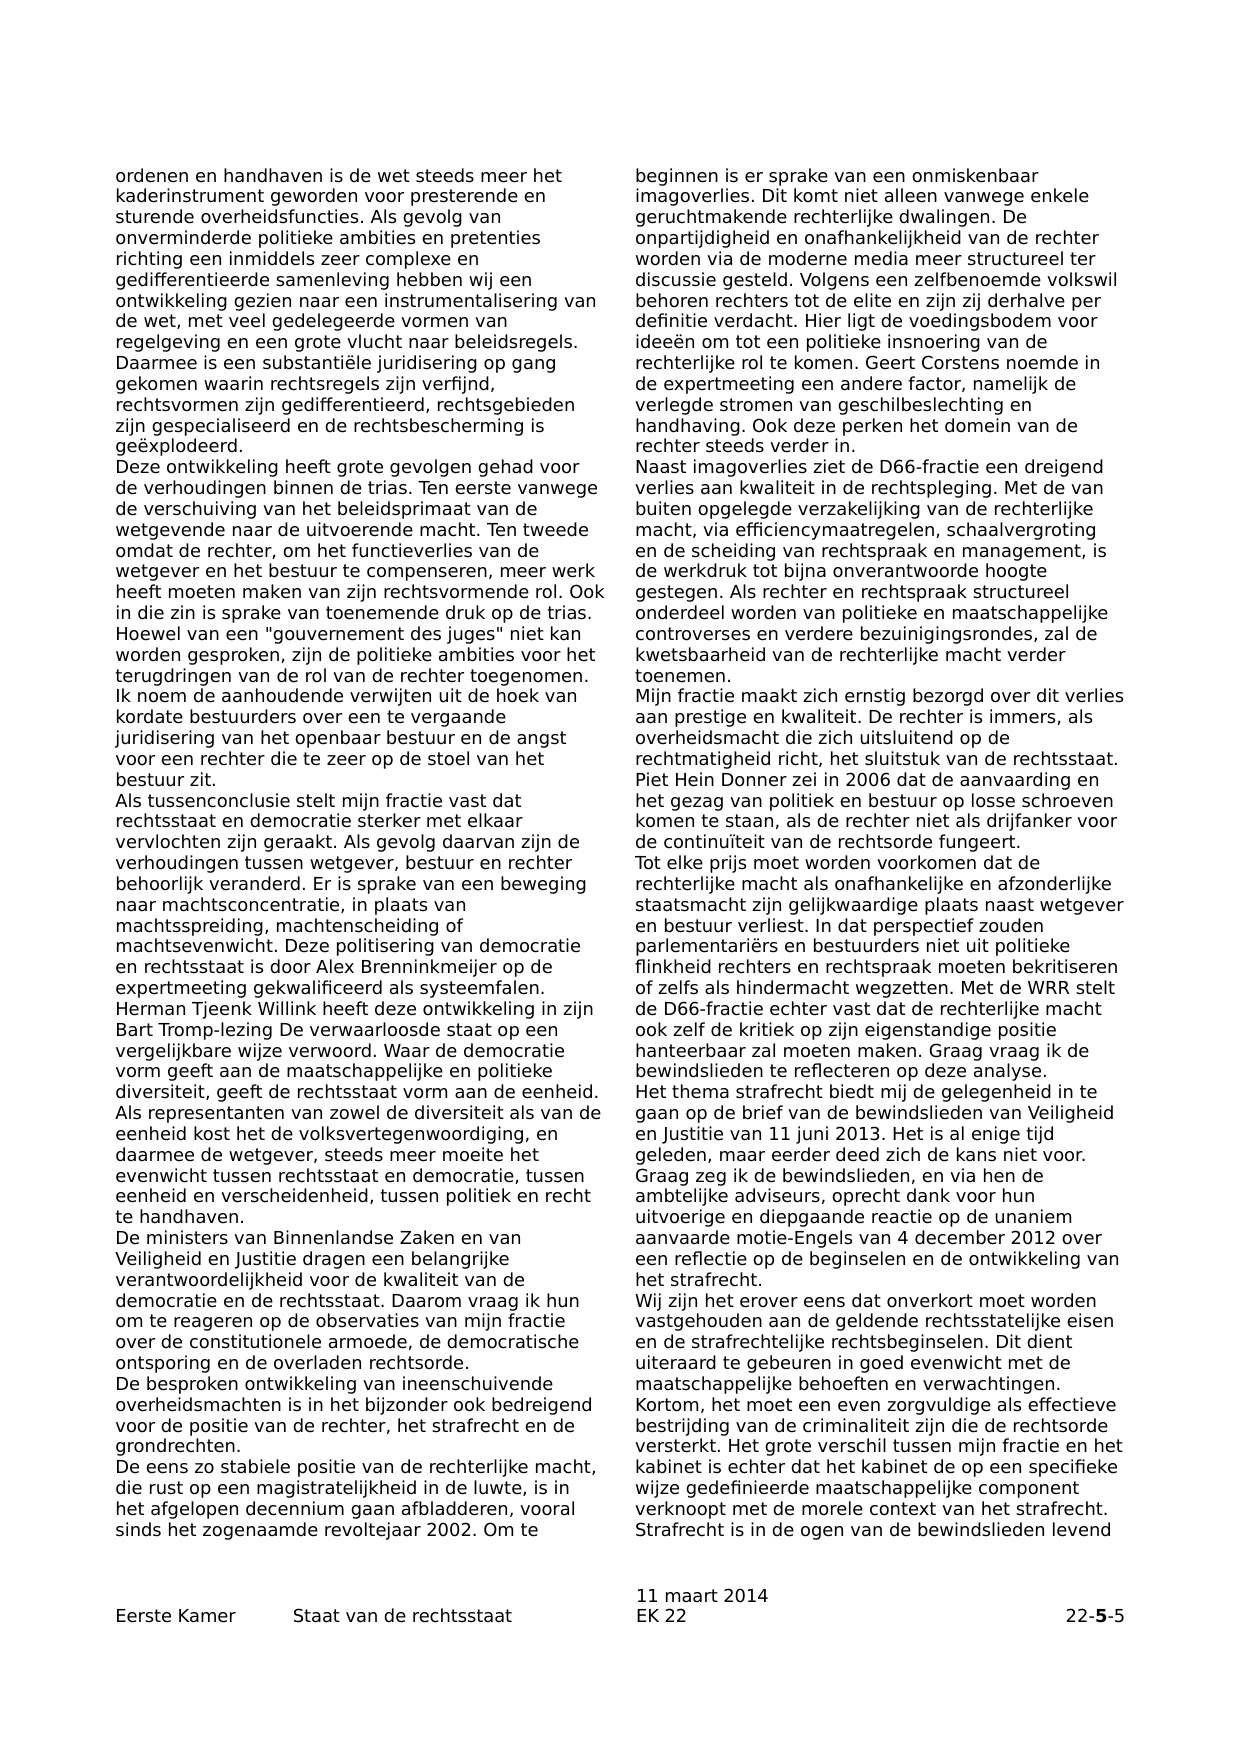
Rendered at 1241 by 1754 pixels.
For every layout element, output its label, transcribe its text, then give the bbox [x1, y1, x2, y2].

text De besproken ontwikkeling van ineenschuivende overheidsmachten is in het bijzonder ook bedreigend voor de positie van de rechter, het strafrecht en de grondrechten. [115, 1374, 605, 1457]
text Tot elke prijs moet worden voorkomen dat de rechterlijke macht als onafhankelijke en afzonderlijke staatsmacht zijn gelijkwaardige plaats naast wetgever en bestuur verliest. In dat perspectief zouden parlementariërs en bestuurders niet uit politieke flinkheid rechters en rechtspraak moeten bekritiseren of zelfs als hindermacht wegzetten. Met de WRR stelt de D66-fractie echter vast dat de rechterlijke macht ook zelf de kritiek op zijn eigenstandige positie hanteerbaar zal moeten maken. Graag vraag ik de bewindslieden te reflecteren op deze analyse. [635, 853, 1125, 1082]
text Naast imagoverlies ziet de D66-fractie een dreigend verlies aan kwaliteit in de rechtspleging. Met de van buiten opgelegde verzakelijking van de rechterlijke macht, via efficiencymaatregelen, schaalvergroting en de scheiding van rechtspraak en management, is de werkdruk tot bijna onverantwoorde hoogte gestegen. Als rechter en rechtspraak structureel onderdeel worden van politieke en maatschappelijke controverses en verdere bezuinigingsrondes, zal de kwetsbaarheid van de rechterlijke macht verder toenemen. [635, 457, 1125, 686]
text De eens zo stabiele positie van de rechterlijke macht, die rust op een magistratelijkheid in de luwte, is in het afgelopen decennium gaan afbladderen, vooral sinds het zogenaamde revoltejaar 2002. Om te [115, 1457, 605, 1540]
text Deze ontwikkeling heeft grote gevolgen gehad voor de verhoudingen binnen de trias. Ten eerste vanwege de verschuiving van het beleidsprimaat van de wetgevende naar de uitvoerende macht. Ten tweede omdat de rechter, om het functieverlies van de wetgever en het bestuur te compenseren, meer werk heeft moeten maken van zijn rechtsvormende rol. Ook in die zin is sprake van toenemende druk op de trias. Hoewel van een "gouvernement des juges" niet kan worden gesproken, zijn de politieke ambities voor het terugdringen van de rol van de rechter toegenomen. Ik noem de aanhoudende verwijten uit de hoek van kordate bestuurders over een te vergaande juridisering van het openbaar bestuur en de angst voor een rechter die te zeer op de stoel van het bestuur zit. [115, 457, 605, 790]
text Wij zijn het erover eens dat onverkort moet worden vastgehouden aan de geldende rechtsstatelijke eisen en de strafrechtelijke rechtsbeginselen. Dit dient uiteraard te gebeuren in goed evenwicht met de maatschappelijke behoeften en verwachtingen. Kortom, het moet een even zorgvuldige als effectieve bestrijding van de criminaliteit zijn die de rechtsorde versterkt. Het grote verschil tussen mijn fractie en het kabinet is echter dat het kabinet de op een specifieke wijze gedefinieerde maatschappelijke component verknoopt met de morele context van het strafrecht. Strafrecht is in de ogen van de bewindslieden levend [635, 1290, 1125, 1540]
text ordenen en handhaven is de wet steeds meer het kaderinstrument geworden voor presterende en sturende overheidsfuncties. Als gevolg van onverminderde politieke ambities en pretenties richting een inmiddels zeer complexe en gedifferentieerde samenleving hebben wij een ontwikkeling gezien naar een instrumentalisering van de wet, met veel gedelegeerde vormen van regelgeving en een grote vlucht naar beleidsregels. Daarmee is een substantiële juridisering op gang gekomen waarin rechtsregels zijn verfijnd, rechtsvormen zijn gedifferentieerd, rechtsgebieden zijn gespecialiseerd en de rechtsbescherming is geëxplodeerd. [115, 165, 605, 457]
text Mijn fractie maakt zich ernstig bezorgd over dit verlies aan prestige en kwaliteit. De rechter is immers, als overheidsmacht die zich uitsluitend op de rechtmatigheid richt, het sluitstuk van de rechtsstaat. Piet Hein Donner zei in 2006 dat de aanvaarding en het gezag van politiek en bestuur op losse schroeven komen te staan, als de rechter niet als drijfanker voor de continuïteit van de rechtsorde fungeert. [635, 686, 1125, 853]
text Het thema strafrecht biedt mij de gelegenheid in te gaan op de brief van de bewindslieden van Veiligheid en Justitie van 11 juni 2013. Het is al enige tijd geleden, maar eerder deed zich de kans niet voor. Graag zeg ik de bewindslieden, en via hen de ambtelijke adviseurs, oprecht dank voor hun uitvoerige en diepgaande reactie op de unaniem aanvaarde motie-Engels van 4 december 2012 over een reflectie op de beginselen en de ontwikkeling van het strafrecht. [635, 1082, 1125, 1290]
text beginnen is er sprake van een onmiskenbaar imagoverlies. Dit komt niet alleen vanwege enkele geruchtmakende rechterlijke dwalingen. De onpartijdigheid en onafhankelijkheid van de rechter worden via de moderne media meer structureel ter discussie gesteld. Volgens een zelfbenoemde volkswil behoren rechters tot de elite en zijn zij derhalve per definitie verdacht. Hier ligt de voedingsbodem voor ideeën om tot een politieke insnoering van de rechterlijke rol te komen. Geert Corstens noemde in de expertmeeting een andere factor, namelijk de verlegde stromen van geschilbeslechting en handhaving. Ook deze perken het domein van de rechter steeds verder in. [635, 165, 1125, 457]
text Als tussenconclusie stelt mijn fractie vast dat rechtsstaat en democratie sterker met elkaar vervlochten zijn geraakt. Als gevolg daarvan zijn de verhoudingen tussen wetgever, bestuur en rechter behoorlijk veranderd. Er is sprake van een beweging naar machtsconcentratie, in plaats van machtsspreiding, machtenscheiding of machtsevenwicht. Deze politisering van democratie en rechtsstaat is door Alex Brenninkmeijer op de expertmeeting gekwalificeerd als systeemfalen. Herman Tjeenk Willink heeft deze ontwikkeling in zijn Bart Tromp-lezing De verwaarloosde staat op een vergelijkbare wijze verwoord. Waar de democratie vorm geeft aan de maatschappelijke en politieke diversiteit, geeft de rechtsstaat vorm aan de eenheid. Als representanten van zowel de diversiteit als van de eenheid kost het de volksvertegenwoordiging, en daarmee de wetgever, steeds meer moeite het evenwicht tussen rechtsstaat en democratie, tussen eenheid en verscheidenheid, tussen politiek en recht te handhaven. [115, 790, 605, 1228]
text De ministers van Binnenlandse Zaken en van Veiligheid en Justitie dragen een belangrijke verantwoordelijkheid voor de kwaliteit van de democratie en de rechtsstaat. Daarom vraag ik hun om te reageren op de observaties van mijn fractie over de constitutionele armoede, de democratische ontsporing en de overladen rechtsorde. [115, 1228, 605, 1374]
